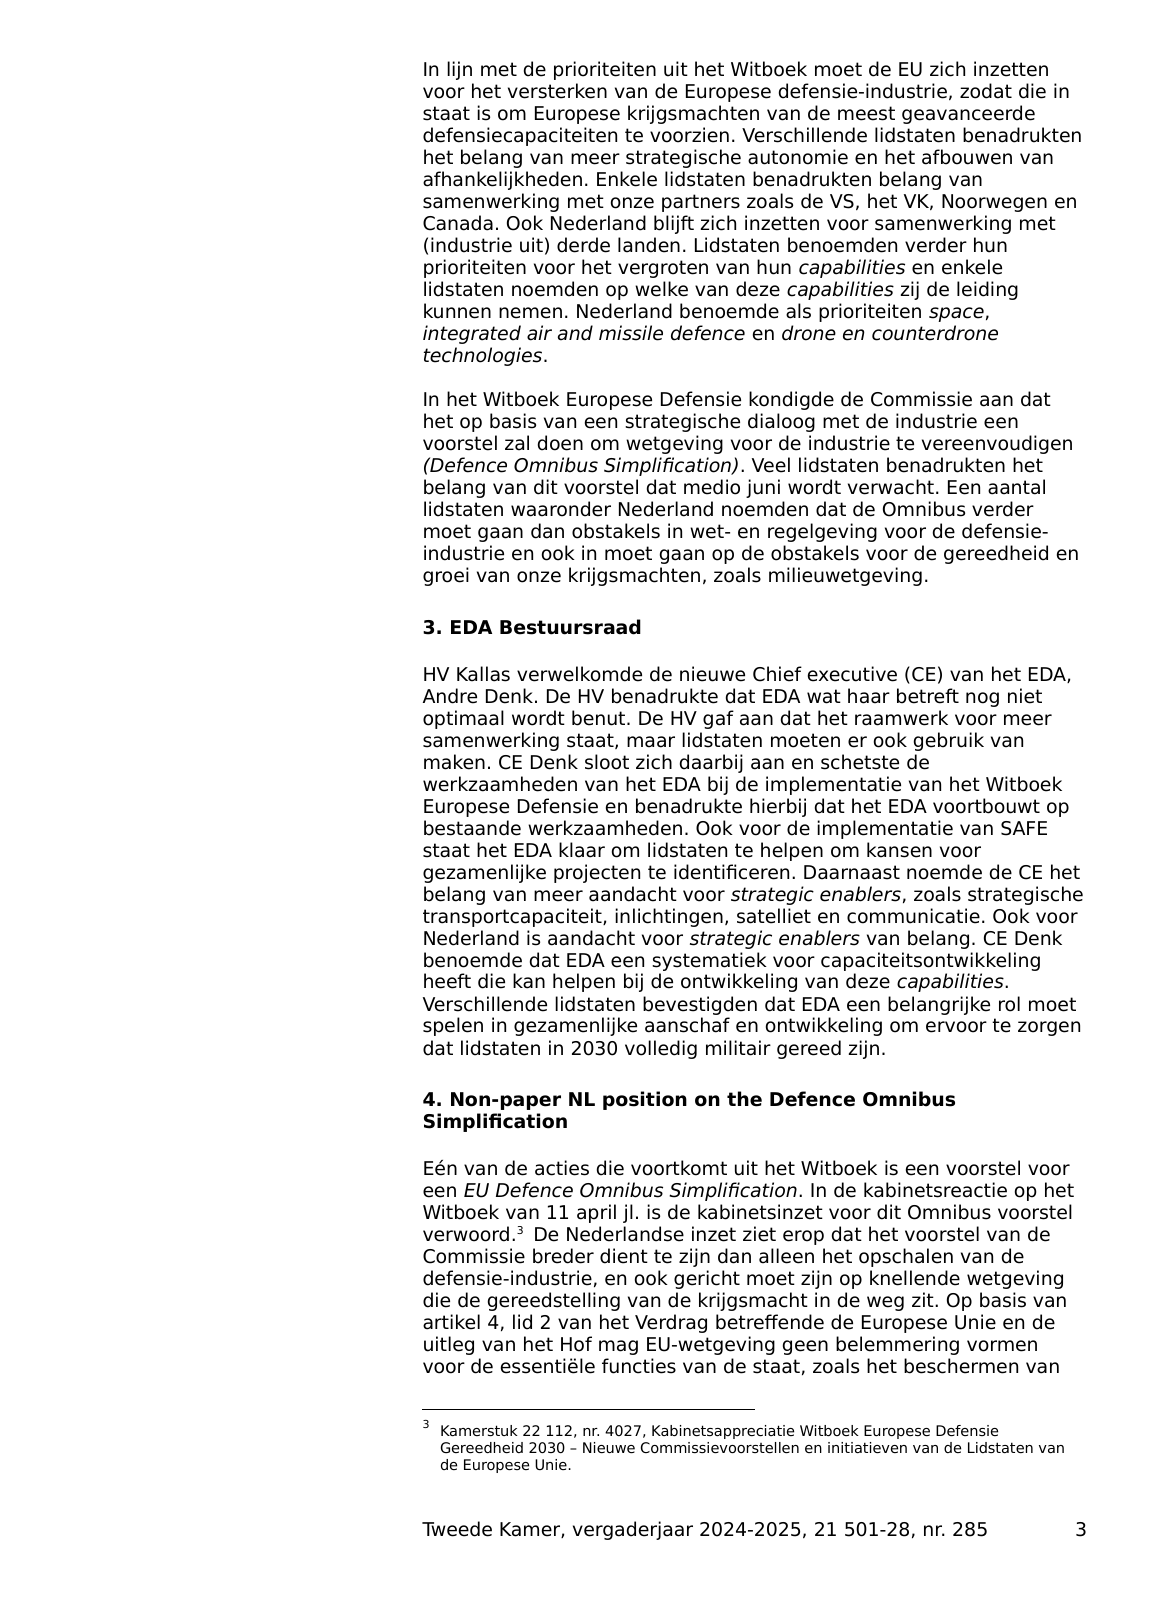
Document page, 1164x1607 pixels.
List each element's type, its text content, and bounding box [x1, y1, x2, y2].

text In lijn met de prioriteiten uit het Witboek moet de EU zich inzetten voor het versterken van de Europese defensie-industrie, zodat die in staat is om Europese krijgsmachten van de meest geavanceerde defensiecapaciteiten te voorzien. Verschillende lidstaten benadrukten het belang van meer strategische autonomie en het afbouwen van afhankelijkheden. Enkele lidstaten benadrukten belang van samenwerking met onze partners zoals de VS, het VK, Noorwegen en Canada. Ook Nederland blijft zich inzetten voor samenwerking met (industrie uit) derde landen. Lidstaten benoemden verder hun prioriteiten voor het vergroten van hun capabilities en enkele lidstaten noemden op welke van deze capabilities zij de leiding kunnen nemen. Nederland benoemde als prioriteiten space, integrated air and missile defence en drone en counterdrone technologies. [422, 59, 1087, 367]
text In het Witboek Europese Defensie kondigde de Commissie aan dat het op basis van een strategische dialoog met de industrie een voorstel zal doen om wetgeving voor de industrie te vereenvoudigen (Defence Omnibus Simplification). Veel lidstaten benadrukten het belang van dit voorstel dat medio juni wordt verwacht. Een aantal lidstaten waaronder Nederland noemden dat de Omnibus verder moet gaan dan obstakels in wet- en regelgeving voor de defensie-industrie en ook in moet gaan op de obstakels voor de gereedheid en groei van onze krijgsmachten, zoals milieuwetgeving. [422, 389, 1087, 587]
text Eén van de acties die voortkomt uit het Witboek is een voorstel voor een EU Defence Omnibus Simplification. In de kabinetsreactie op het Witboek van 11 april jl. is de kabinetsinzet voor dit Omnibus voorstel verwoord. De Nederlandse inzet ziet erop dat het voorstel van de Commissie breder dient te zijn dan alleen het opschalen van de defensie-industrie, en ook gericht moet zijn op knellende wetgeving die de gereedstelling van de krijgsmacht in de weg zit. Op basis van artikel 4, lid 2 van het Verdrag betreffende de Europese Unie en de uitleg van het Hof mag EU-wetgeving geen belemmering vormen voor de essentiële functies van de staat, zoals het beschermen van [422, 1158, 1087, 1378]
subtitle 3. EDA Bestuursraad [422, 617, 1087, 639]
subtitle 4. Non-paper NL position on the Defence Omnibus Simplification [422, 1089, 1087, 1133]
text HV Kallas verwelkomde de nieuwe Chief executive (CE) van het EDA, Andre Denk. De HV benadrukte dat EDA wat haar betreft nog niet optimaal wordt benut. De HV gaf aan dat het raamwerk voor meer samenwerking staat, maar lidstaten moeten er ook gebruik van maken. CE Denk sloot zich daarbij aan en schetste de werkzaamheden van het EDA bij de implementatie van het Witboek Europese Defensie en benadrukte hierbij dat het EDA voortbouwt op bestaande werkzaamheden. Ook voor de implementatie van SAFE staat het EDA klaar om lidstaten te helpen om kansen voor gezamenlijke projecten te identificeren. Daarnaast noemde de CE het belang van meer aandacht voor strategic enablers, zoals strategische transportcapaciteit, inlichtingen, satelliet en communicatie. Ook voor Nederland is aandacht voor strategic enablers van belang. CE Denk benoemde dat EDA een systematiek voor capaciteitsontwikkeling heeft die kan helpen bij de ontwikkeling van deze capabilities. Verschillende lidstaten bevestigden dat EDA een belangrijke rol moet spelen in gezamenlijke aanschaf en ontwikkeling om ervoor te zorgen dat lidstaten in 2030 volledig militair gereed zijn. [422, 664, 1087, 1059]
text Kamerstuk 22 112, nr. 4027, Kabinetsappreciatie Witboek Europese Defensie Gereedheid 2030 – Nieuwe Commissievoorstellen en initiatieven van de Lidstaten van de Europese Unie. [422, 1418, 1087, 1474]
